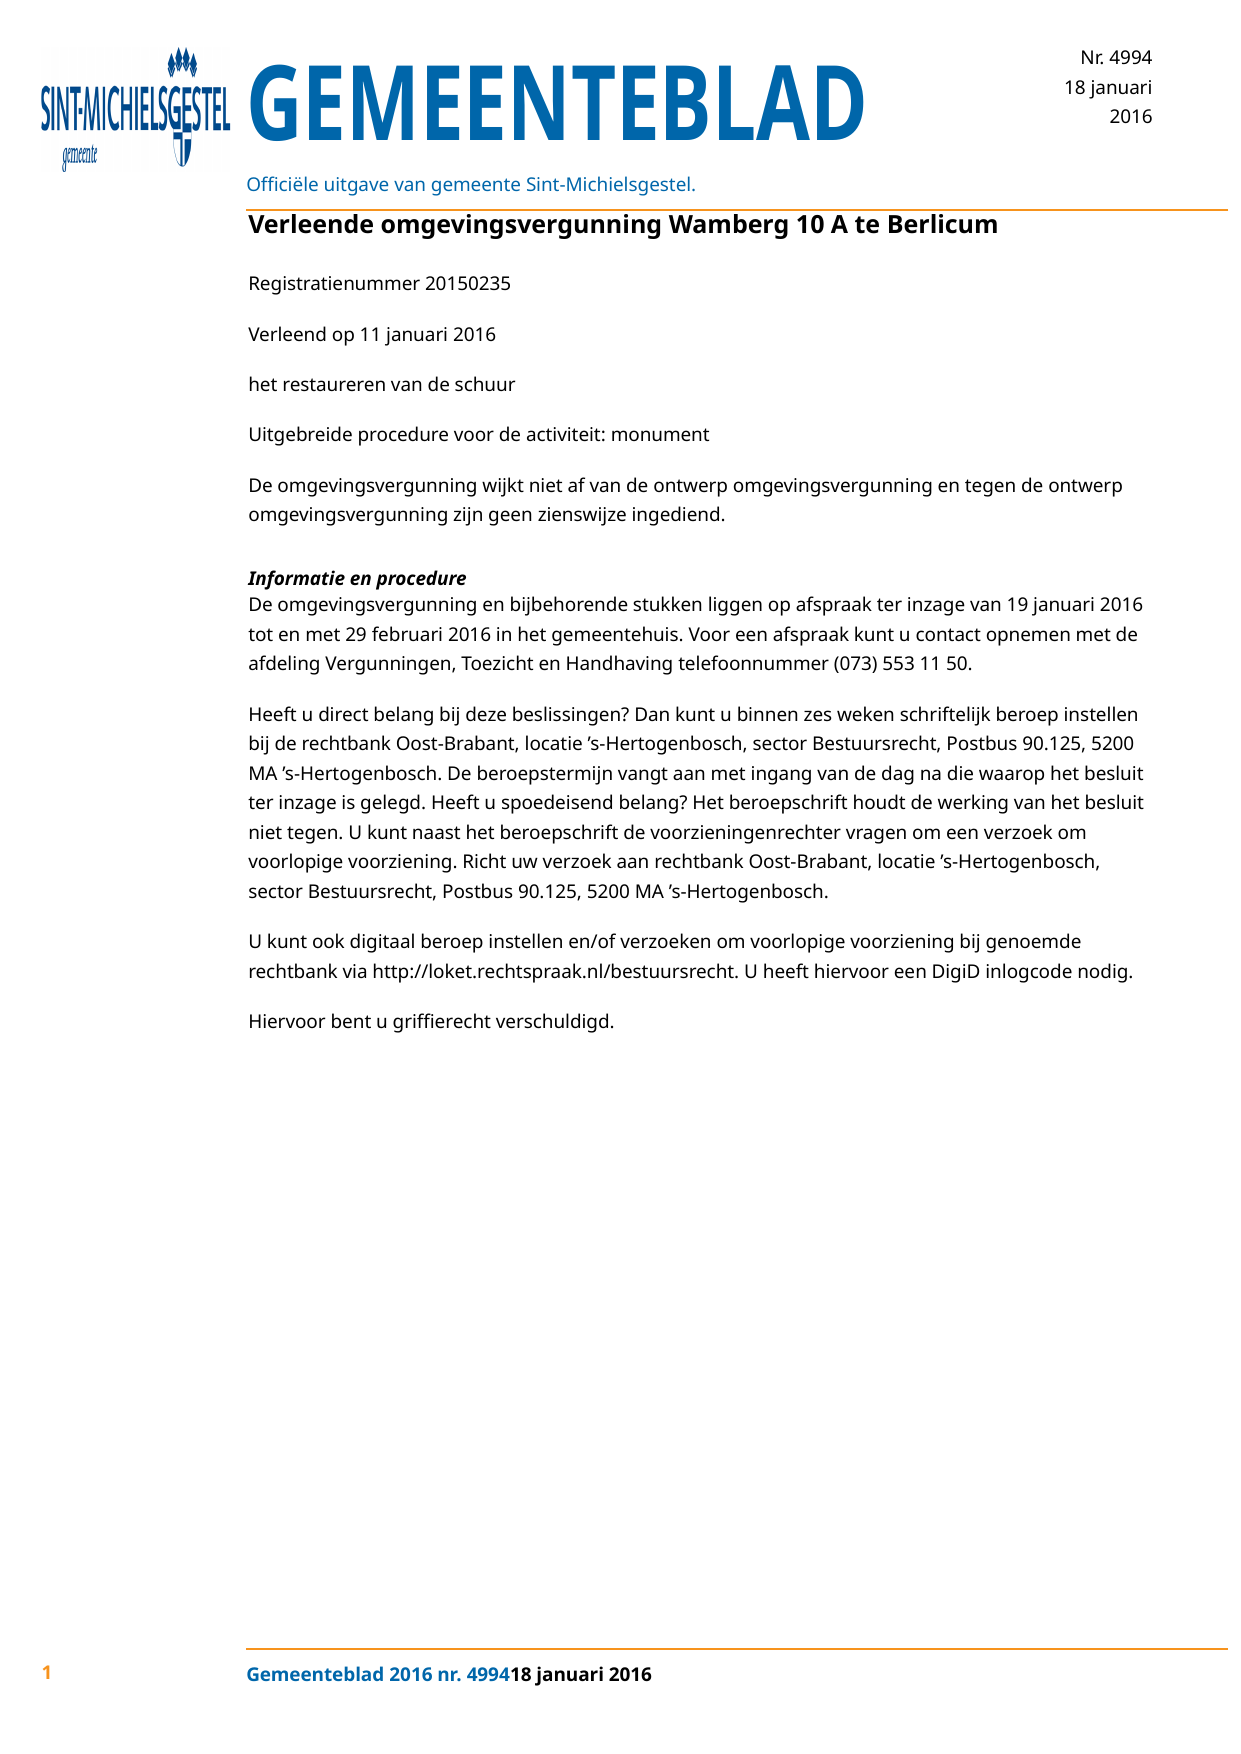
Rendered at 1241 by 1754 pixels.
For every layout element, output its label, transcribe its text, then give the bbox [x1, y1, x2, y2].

text het restaureren van de schuur [248, 371, 1152, 397]
text Hiervoor bent u griffierecht verschuldigd. [248, 1009, 1152, 1034]
text Verleende omgevingsvergunning Wamberg 10 A te Berlicum [248, 211, 1152, 241]
text U kunt ook digitaal beroep instellen en/of verzoeken om voorlopige voorziening bij genoemde rechtbank via http://loket.rechtspraak.nl/bestuursrecht. U heeft hiervoor een DigiD inlogcode nodig. [248, 929, 1152, 984]
text Informatie en procedure [248, 566, 1152, 591]
text Verleend op 11 januari 2016 [248, 321, 1152, 346]
picture [41, 47, 231, 172]
text Heeft u direct belang bij deze beslissingen? Dan kunt u binnen zes weken schriftelijk beroep instellen bij de rechtbank Oost-Brabant, locatie ’s-Hertogenbosch, sector Bestuursrecht, Postbus 90.125, 5200 MA ’s-Hertogenbosch. De beroepstermijn vangt aan met ingang van de dag na die waarop het besluit ter inzage is gelegd. Heeft u spoedeisend belang? Het beroepschrift houdt de werking van het besluit niet tegen. U kunt naast het beroepschrift de voorzieningenrechter vragen om een verzoek om voorlopige voorziening. Richt uw verzoek aan rechtbank Oost-Brabant, locatie ’s-Hertogenbosch, sector Bestuursrecht, Postbus 90.125, 5200 MA ’s-Hertogenbosch. [248, 701, 1152, 904]
text De omgevingsvergunning wijkt niet af van de ontwerp omgevingsvergunning en tegen de ontwerp omgevingsvergunning zijn geen zienswijze ingediend. [248, 472, 1152, 527]
text Uitgebreide procedure voor de activiteit: monument [248, 422, 1152, 447]
text Registratienummer 20150235 [248, 270, 1152, 296]
text De omgevingsvergunning en bijbehorende stukken liggen op afspraak ter inzage van 19 januari 2016 tot en met 29 februari 2016 in het gemeentehuis. Voor een afspraak kunt u contact opnemen met de afdeling Vergunningen, Toezicht en Handhaving telefoonnummer (073) 553 11 50. [248, 591, 1152, 676]
